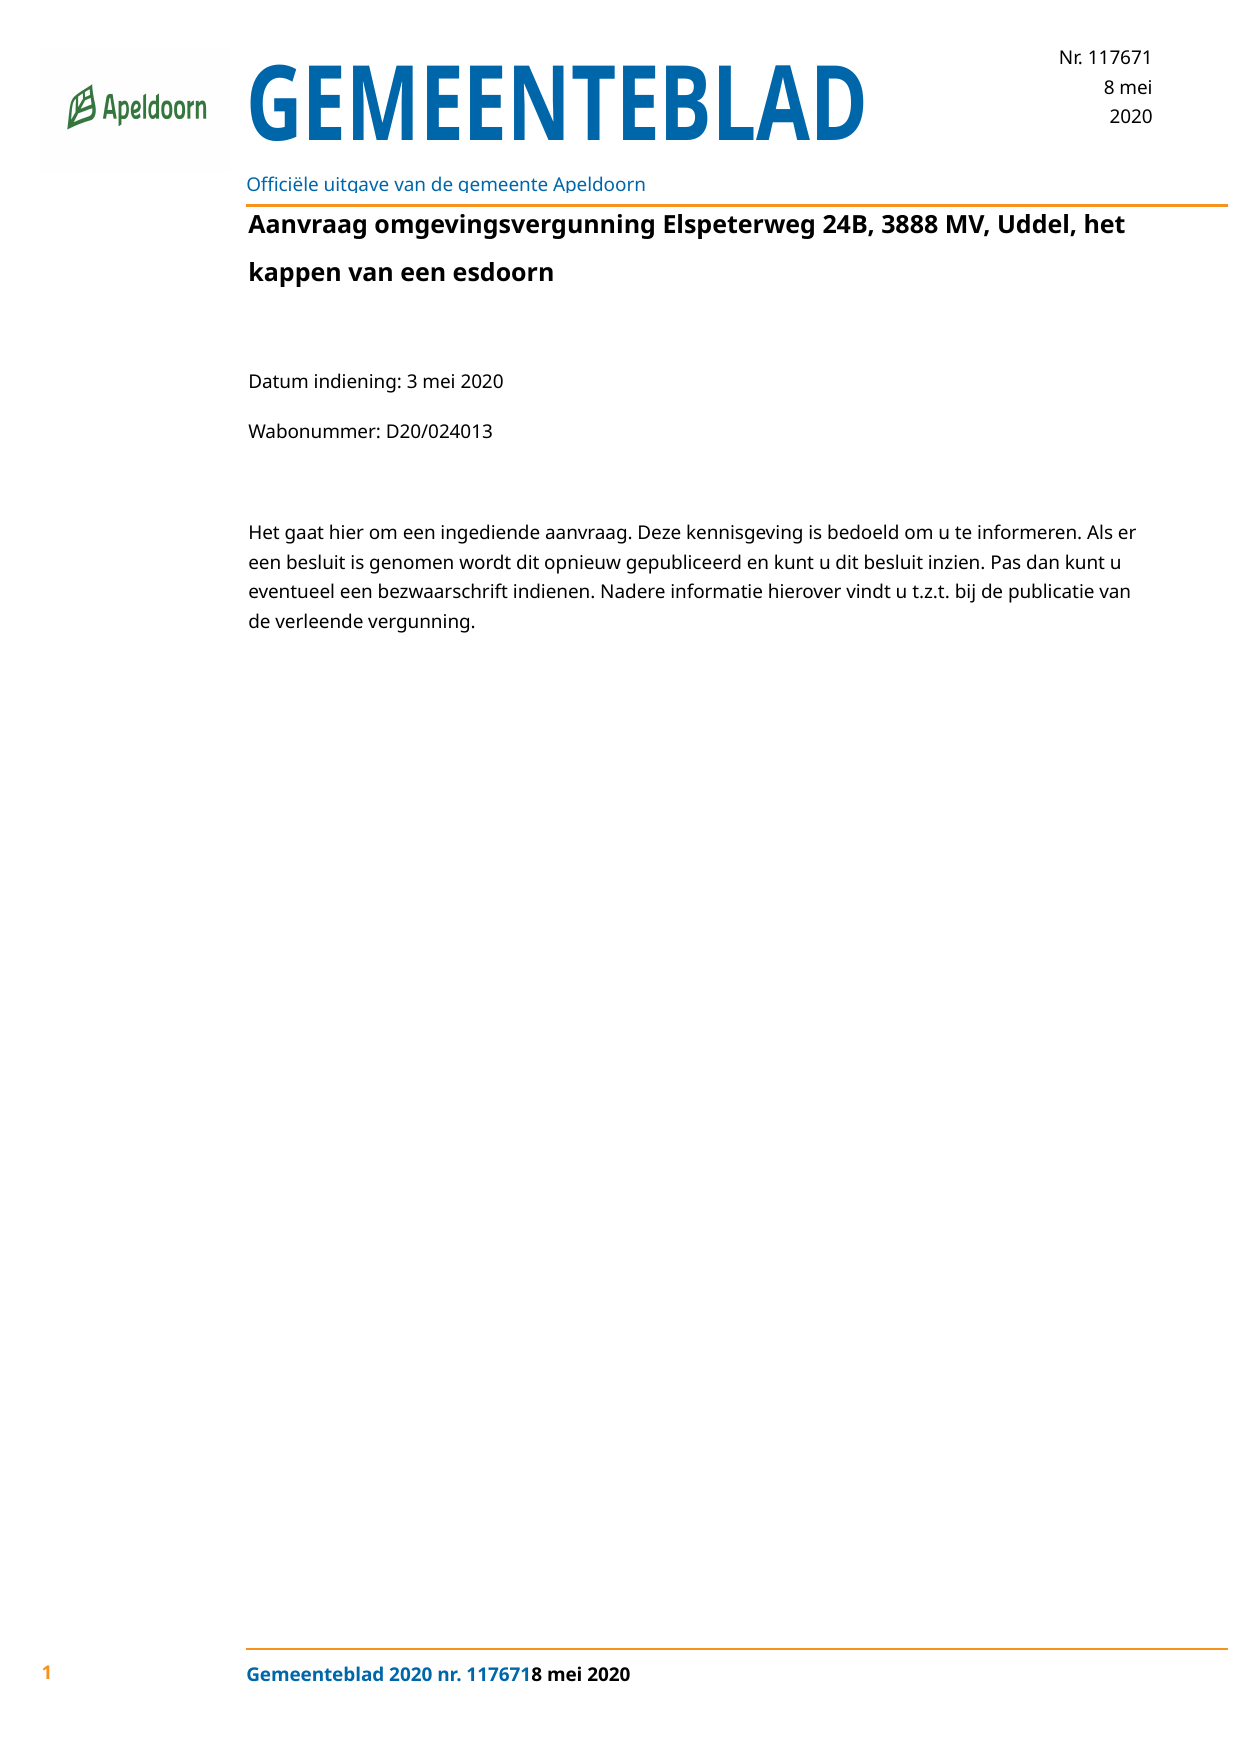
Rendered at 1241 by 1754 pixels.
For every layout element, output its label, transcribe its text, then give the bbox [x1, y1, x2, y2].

text Aanvraag omgevingsvergunning Elspeterweg 24B, 3888 MV, Uddel, het kappen van een esdoorn [248, 207, 1152, 288]
text Het gaat hier om een ingediende aanvraag. Deze kennisgeving is bedoeld om u te informeren. Als er een besluit is genomen wordt dit opnieuw gepubliceerd en kunt u dit besluit inzien. Pas dan kunt u eventueel een bezwaarschrift indienen. Nadere informatie hierover vindt u t.z.t. bij de publicatie van de verleende vergunning. [248, 519, 1152, 634]
text Wabonummer: D20/024013 [248, 419, 1152, 444]
picture [41, 47, 231, 172]
text Datum indiening: 3 mei 2020 [248, 368, 1152, 394]
